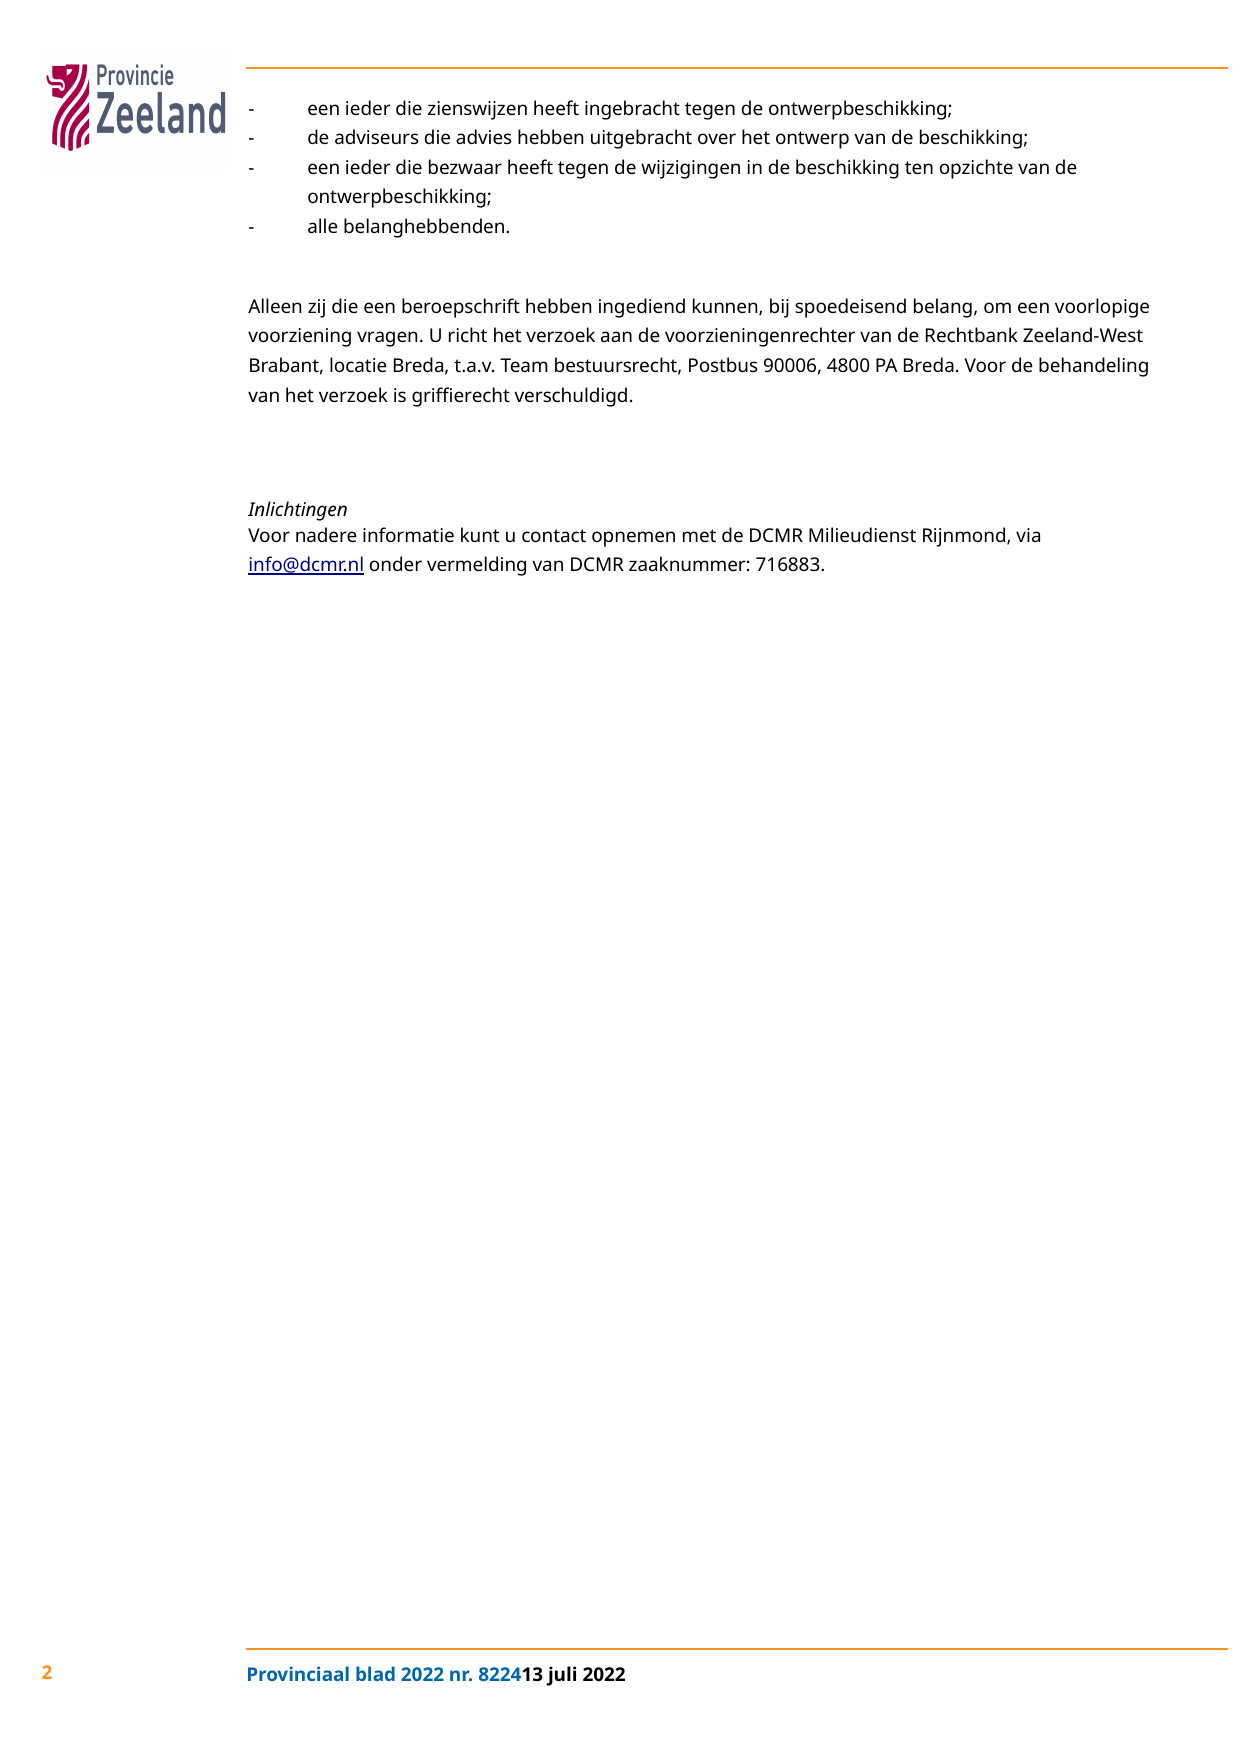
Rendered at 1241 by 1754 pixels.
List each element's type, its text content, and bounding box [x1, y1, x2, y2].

picture [41, 47, 231, 172]
list een ieder die bezwaar heeft tegen de wijzigingen in de beschikking ten opzichte van de ontwerpbeschikking; [248, 154, 1152, 209]
list de adviseurs die advies hebben uitgebracht over het ontwerp van de beschikking; [248, 124, 1152, 150]
text Alleen zij die een beroepschrift hebben ingediend kunnen, bij spoedeisend belang, om een voorlopige voorziening vragen. U richt het verzoek aan de voorzieningenrechter van de Rechtbank Zeeland-West Brabant, locatie Breda, t.a.v. Team bestuursrecht, Postbus 90006, 4800 PA Breda. Voor de behandeling van het verzoek is griffierecht verschuldigd. [248, 293, 1152, 408]
list een ieder die zienswijzen heeft ingebracht tegen de ontwerpbeschikking; [248, 95, 1152, 121]
text Inlichtingen [248, 496, 1152, 522]
list alle belanghebbenden. [248, 213, 1152, 239]
text Voor nadere informatie kunt u contact opnemen met de DCMR Milieudienst Rijnmond, via info@dcmr.nl onder vermelding van DCMR zaaknummer: 716883. [248, 522, 1152, 577]
